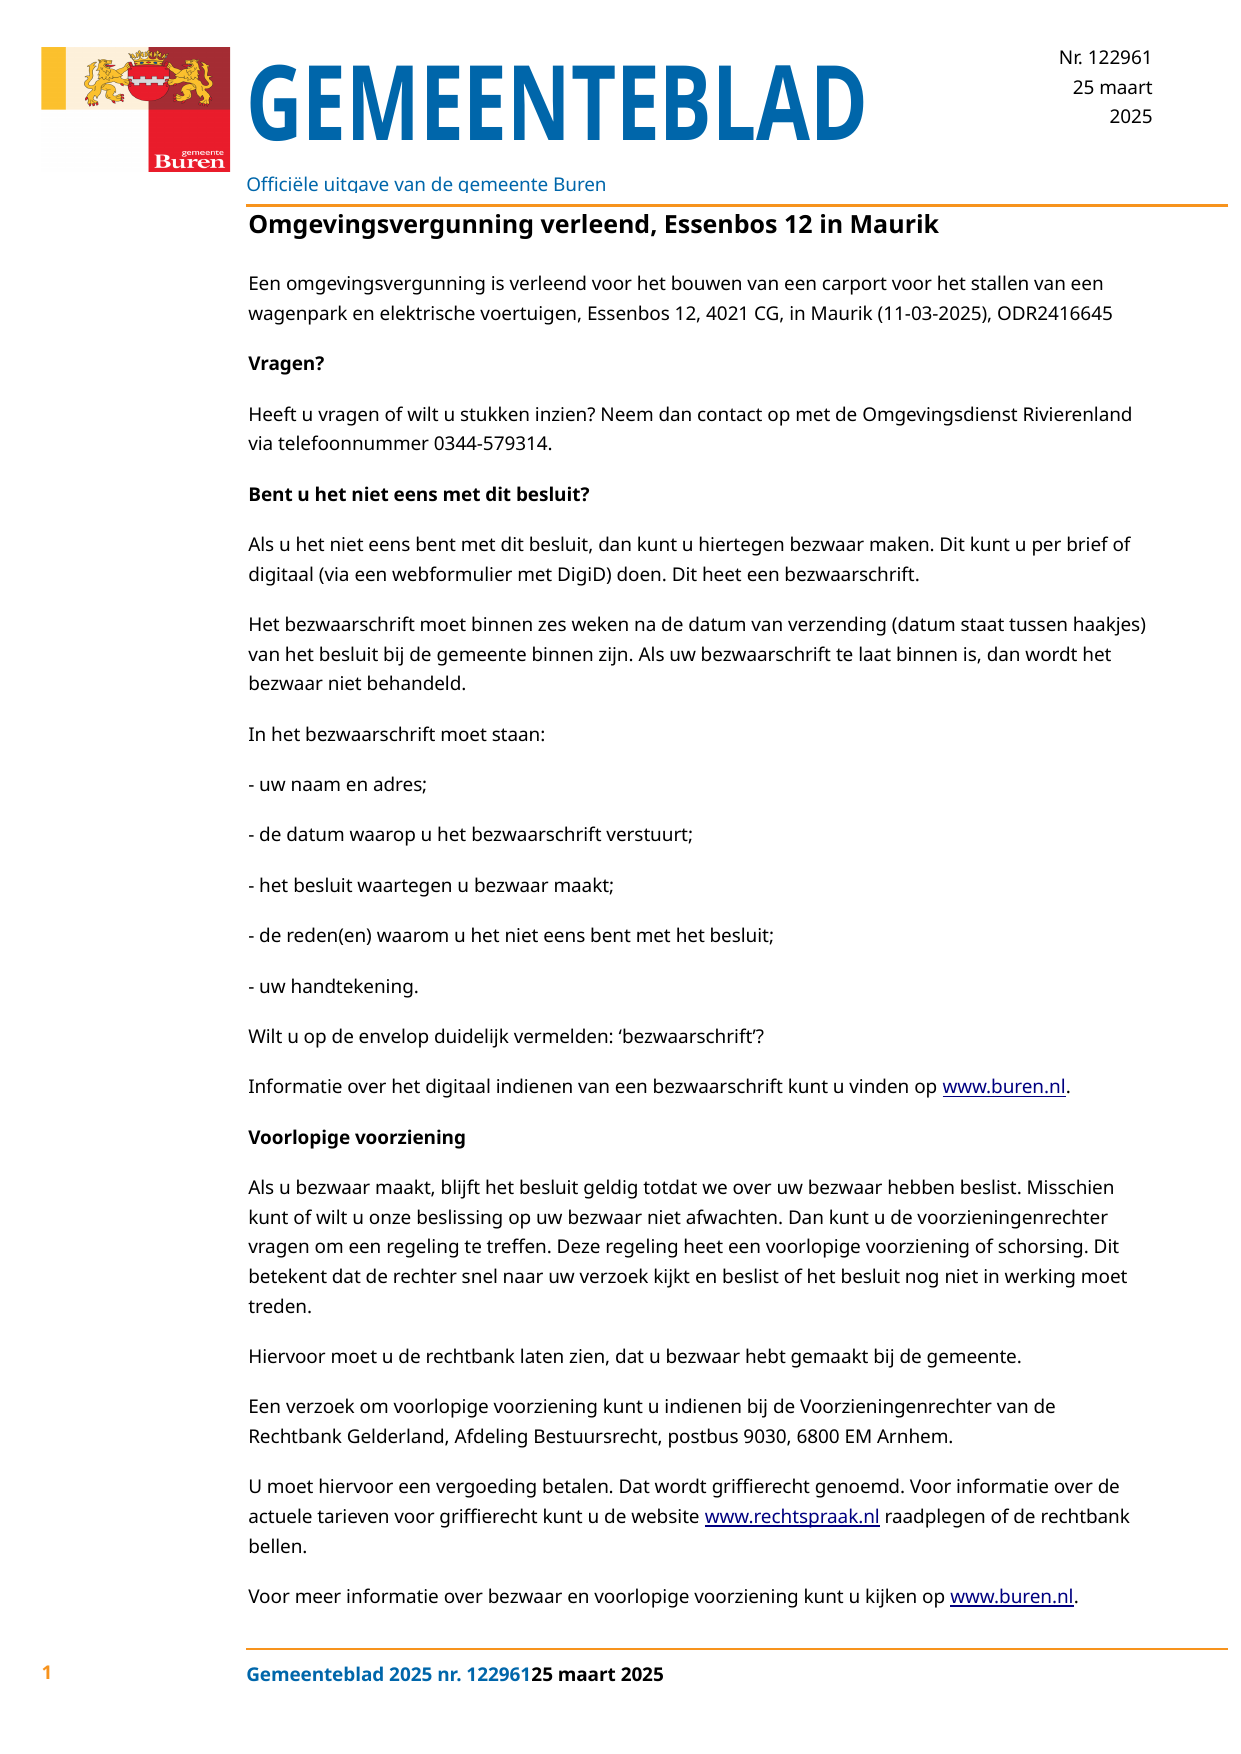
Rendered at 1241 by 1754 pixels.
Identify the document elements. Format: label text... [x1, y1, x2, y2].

text Voorlopige voorziening [248, 1124, 1152, 1150]
text Heeft u vragen of wilt u stukken inzien? Neem dan contact op met de Omgevingsdienst Rivierenland via telefoonnummer 0344-579314. [248, 401, 1152, 456]
text Het bezwaarschrift moet binnen zes weken na de datum van verzending (datum staat tussen haakjes) van het besluit bij de gemeente binnen zijn. Als uw bezwaarschrift te laat binnen is, dan wordt het bezwaar niet behandeld. [248, 611, 1152, 696]
text - uw naam en adres; [248, 771, 1152, 797]
text - het besluit waartegen u bezwaar maakt; [248, 872, 1152, 898]
text Hiervoor moet u de rechtbank laten zien, dat u bezwaar hebt gemaakt bij de gemeente. [248, 1343, 1152, 1369]
text Wilt u op de envelop duidelijk vermelden: ‘bezwaarschrift’? [248, 1023, 1152, 1049]
text In het bezwaarschrift moet staan: [248, 721, 1152, 746]
text Als u bezwaar maakt, blijft het besluit geldig totdat we over uw bezwaar hebben beslist. Misschien kunt of wilt u onze beslissing op uw bezwaar niet afwachten. Dan kunt u de voorzieningenrechter vragen om een regeling te treffen. Deze regeling heet een voorlopige voorziening of schorsing. Dit betekent dat de rechter snel naar uw verzoek kijkt en beslist of het besluit nog niet in werking moet treden. [248, 1174, 1152, 1318]
text - uw handtekening. [248, 973, 1152, 998]
picture [41, 47, 231, 172]
text - de reden(en) waarom u het niet eens bent met het besluit; [248, 922, 1152, 948]
text - de datum waarop u het bezwaarschrift verstuurt; [248, 822, 1152, 847]
text Als u het niet eens bent met dit besluit, dan kunt u hiertegen bezwaar maken. Dit kunt u per brief of digitaal (via een webformulier met DigiD) doen. Dit heet een bezwaarschrift. [248, 531, 1152, 586]
text Vragen? [248, 350, 1152, 376]
text Een omgevingsvergunning is verleend voor het bouwen van een carport voor het stallen van een wagenpark en elektrische voertuigen, Essenbos 12, 4021 CG, in Maurik (11-03-2025), ODR2416645 [248, 270, 1152, 326]
text Een verzoek om voorlopige voorziening kunt u indienen bij de Voorzieningenrechter van de Rechtbank Gelderland, Afdeling Bestuursrecht, postbus 9030, 6800 EM Arnhem. [248, 1394, 1152, 1449]
text Bent u het niet eens met dit besluit? [248, 481, 1152, 506]
text Voor meer informatie over bezwaar en voorlopige voorziening kunt u kijken op www.buren.nl. [248, 1583, 1152, 1609]
text Omgevingsvergunning verleend, Essenbos 12 in Maurik [248, 207, 1152, 241]
text Informatie over het digitaal indienen van een bezwaarschrift kunt u vinden op www.buren.nl. [248, 1074, 1152, 1099]
text U moet hiervoor een vergoeding betalen. Dat wordt griffierecht genoemd. Voor informatie over de actuele tarieven voor griffierecht kunt u de website www.rechtspraak.nl raadplegen of de rechtbank bellen. [248, 1474, 1152, 1558]
